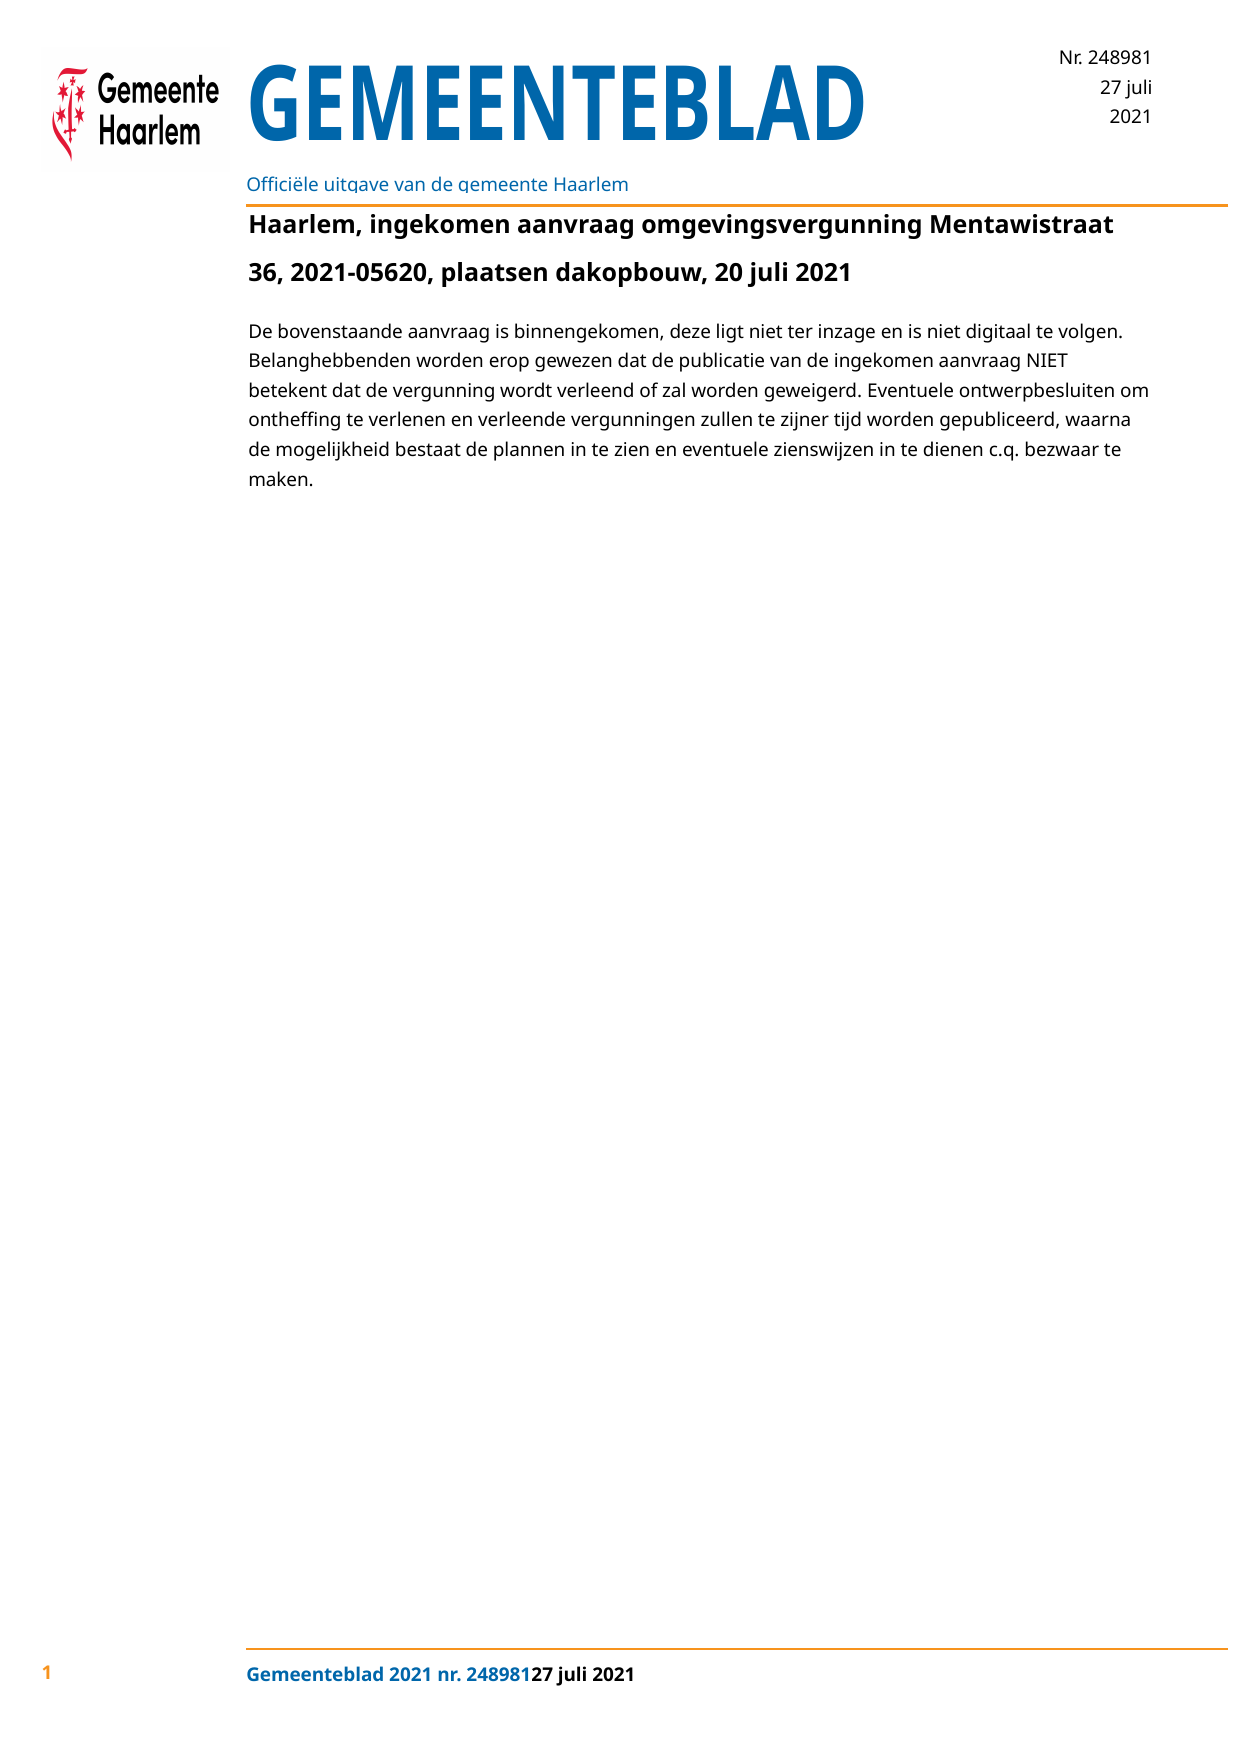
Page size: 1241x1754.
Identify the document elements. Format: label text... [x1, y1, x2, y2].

picture [41, 47, 231, 172]
text Haarlem, ingekomen aanvraag omgevingsvergunning Mentawistraat 36, 2021-05620, plaatsen dakopbouw, 20 juli 2021 [248, 207, 1152, 288]
text De bovenstaande aanvraag is binnengekomen, deze ligt niet ter inzage en is niet digitaal te volgen. Belanghebbenden worden erop gewezen dat de publicatie van de ingekomen aanvraag NIET betekent dat de vergunning wordt verleend of zal worden geweigerd. Eventuele ontwerpbesluiten om ontheffing te verlenen en verleende vergunningen zullen te zijner tijd worden gepubliceerd, waarna de mogelijkheid bestaat de plannen in te zien en eventuele zienswijzen in te dienen c.q. bezwaar te maken. [248, 318, 1152, 492]
